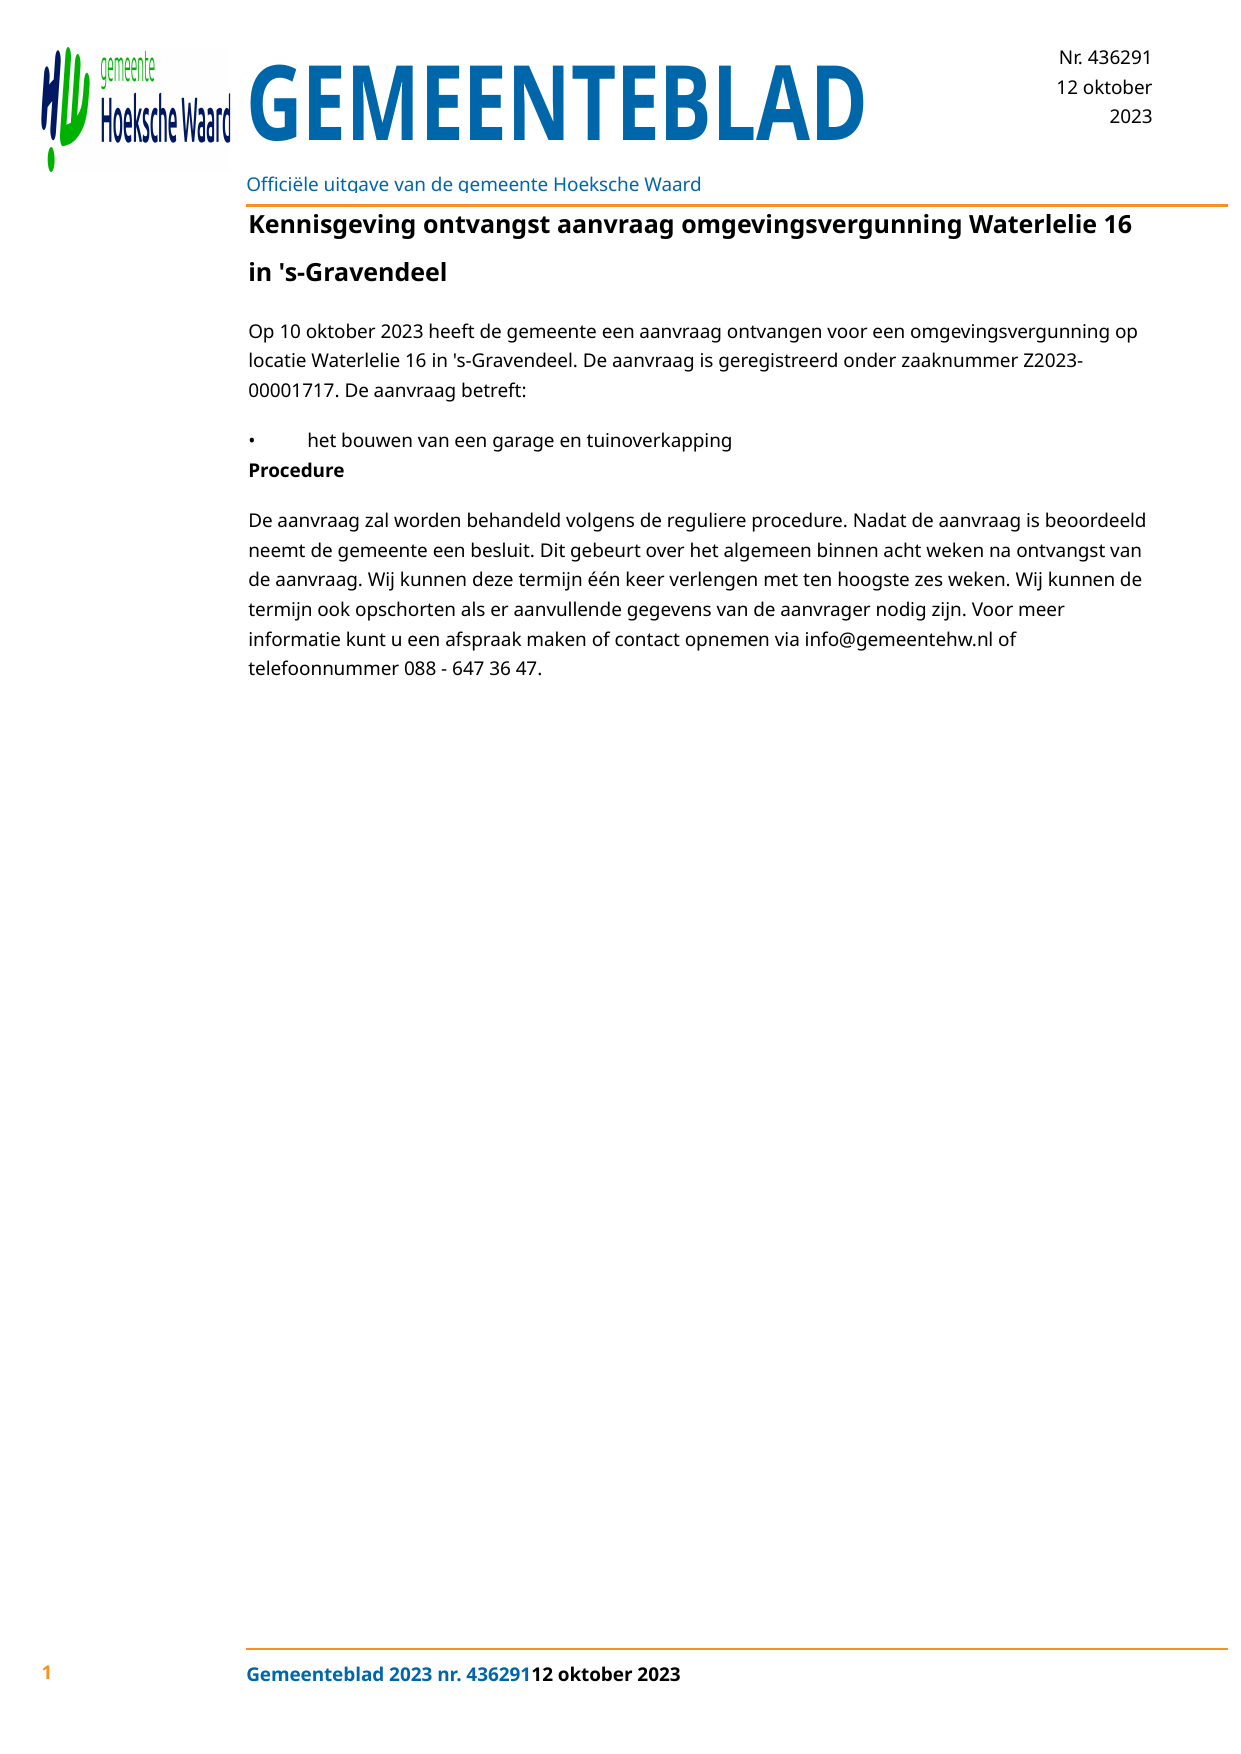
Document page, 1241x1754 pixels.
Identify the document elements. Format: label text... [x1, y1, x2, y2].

picture [41, 47, 231, 172]
text Procedure [248, 457, 1152, 483]
text Op 10 oktober 2023 heeft de gemeente een aanvraag ontvangen voor een omgevingsvergunning op locatie Waterlelie 16 in 's-Gravendeel. De aanvraag is geregistreerd onder zaaknummer Z2023-00001717. De aanvraag betreft: [248, 318, 1152, 403]
text De aanvraag zal worden behandeld volgens de reguliere procedure. Nadat de aanvraag is beoordeeld neemt de gemeente een besluit. Dit gebeurt over het algemeen binnen acht weken na ontvangst van de aanvraag. Wij kunnen deze termijn één keer verlengen met ten hoogste zes weken. Wij kunnen de termijn ook opschorten als er aanvullende gegevens van de aanvrager nodig zijn. Voor meer informatie kunt u een afspraak maken of contact opnemen via info@gemeentehw.nl of telefoonnummer 088 - 647 36 47. [248, 507, 1152, 681]
text Kennisgeving ontvangst aanvraag omgevingsvergunning Waterlelie 16 in 's-Gravendeel [248, 207, 1152, 288]
list het bouwen van een garage en tuinoverkapping [248, 427, 1152, 453]
